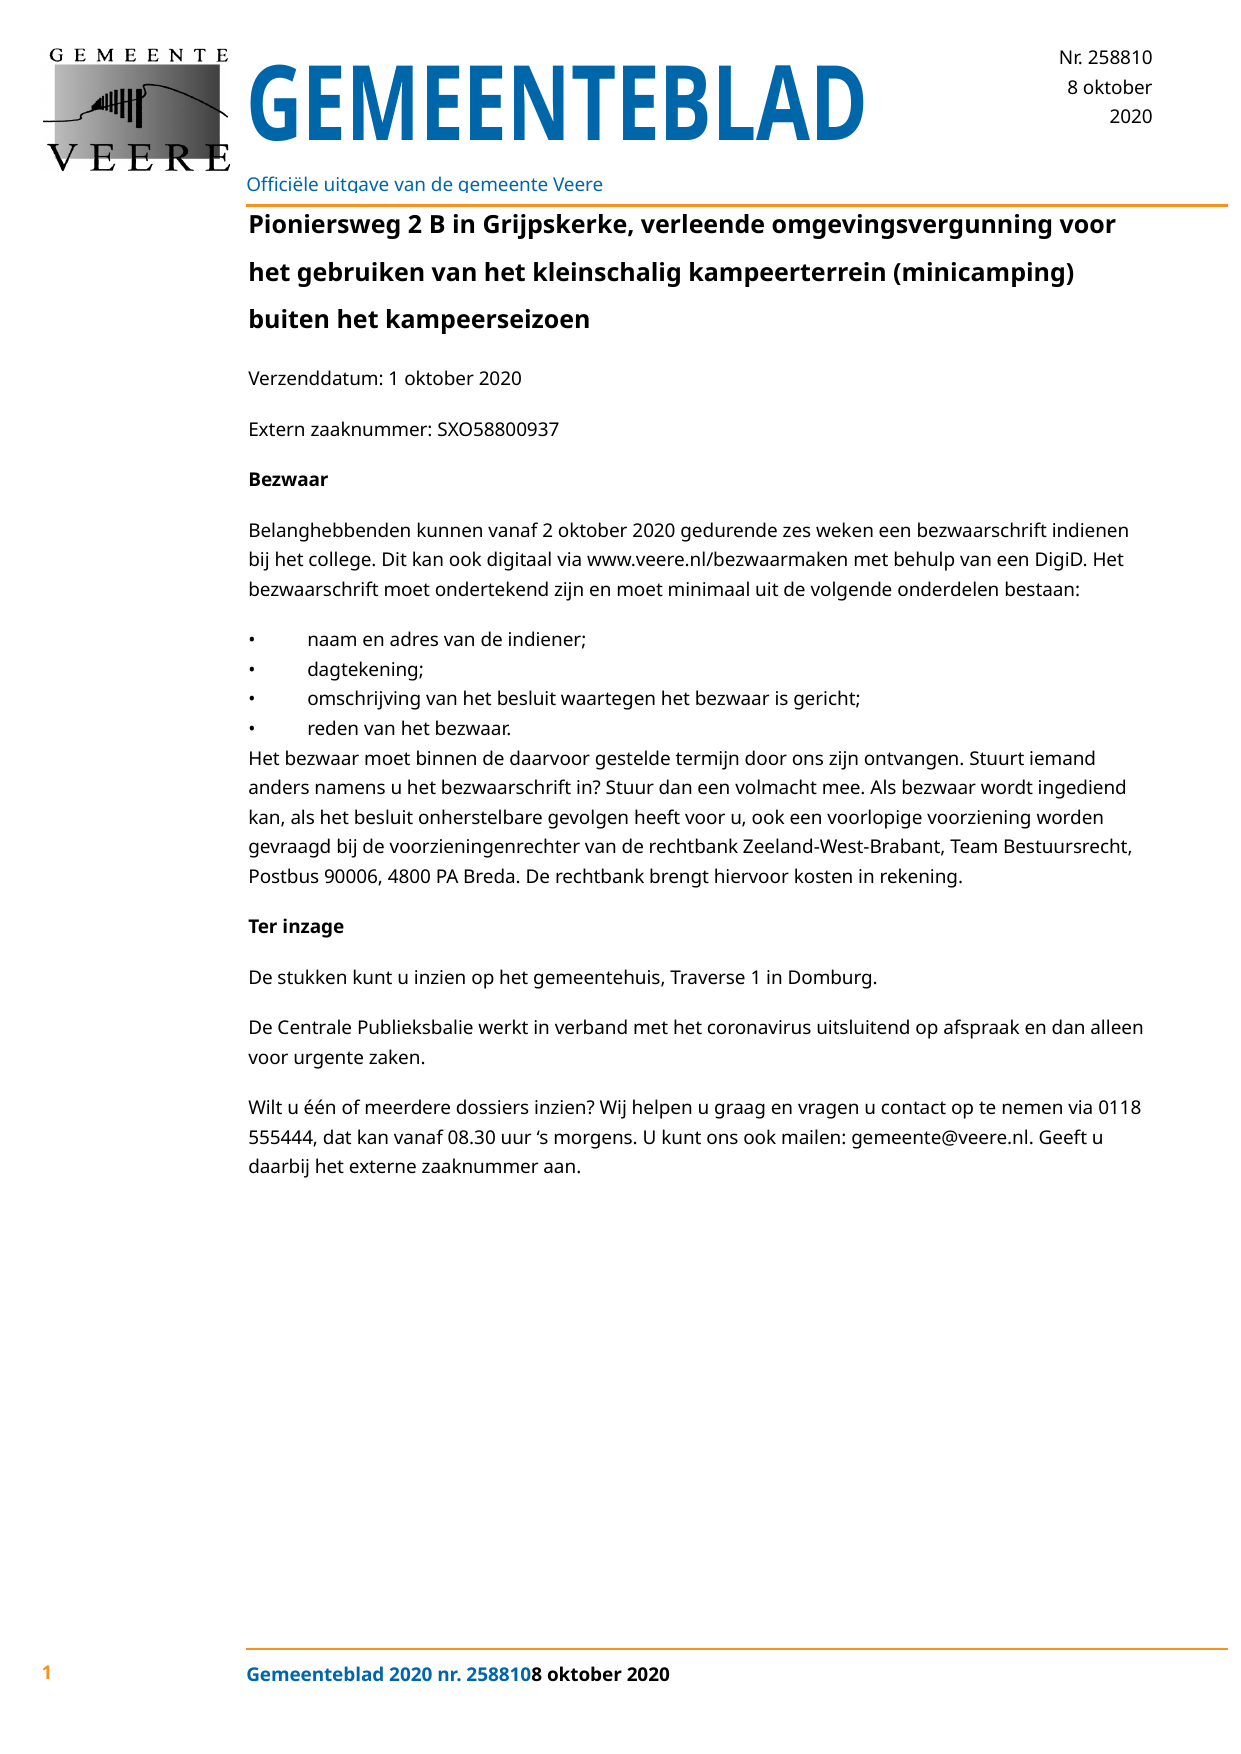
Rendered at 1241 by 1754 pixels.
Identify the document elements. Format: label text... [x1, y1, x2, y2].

list dagtekening; [248, 656, 1152, 682]
text Bezwaar [248, 466, 1152, 492]
list omschrijving van het besluit waartegen het bezwaar is gericht; [248, 686, 1152, 711]
text Wilt u één of meerdere dossiers inzien? Wij helpen u graag en vragen u contact op te nemen via 0118 555444, dat kan vanaf 08.30 uur ‘s morgens. U kunt ons ook mailen: gemeente@veere.nl. Geeft u daarbij het externe zaaknummer aan. [248, 1094, 1152, 1179]
text Extern zaaknummer: SXO58800937 [248, 416, 1152, 442]
text De Centrale Publieksbalie werkt in verband met het coronavirus uitsluitend op afspraak en dan alleen voor urgente zaken. [248, 1014, 1152, 1069]
text Het bezwaar moet binnen de daarvoor gestelde termijn door ons zijn ontvangen. Stuurt iemand anders namens u het bezwaarschrift in? Stuur dan een volmacht mee. Als bezwaar wordt ingediend kan, als het besluit onherstelbare gevolgen heeft voor u, ook een voorlopige voorziening worden gevraagd bij de voorzieningenrechter van de rechtbank Zeeland-West-Brabant, Team Bestuursrecht, Postbus 90006, 4800 PA Breda. De rechtbank brengt hiervoor kosten in rekening. [248, 745, 1152, 889]
text Verzenddatum: 1 oktober 2020 [248, 366, 1152, 391]
picture [41, 47, 231, 172]
list naam en adres van de indiener; [248, 626, 1152, 652]
text Belanghebbenden kunnen vanaf 2 oktober 2020 gedurende zes weken een bezwaarschrift indienen bij het college. Dit kan ook digitaal via www.veere.nl/bezwaarmaken met behulp van een DigiD. Het bezwaarschrift moet ondertekend zijn en moet minimaal uit de volgende onderdelen bestaan: [248, 517, 1152, 602]
text Pioniersweg 2 B in Grijpskerke, verleende omgevingsvergunning voor het gebruiken van het kleinschalig kampeerterrein (minicamping) buiten het kampeerseizoen [248, 207, 1152, 336]
text De stukken kunt u inzien op het gemeentehuis, Traverse 1 in Domburg. [248, 964, 1152, 989]
text Ter inzage [248, 913, 1152, 939]
list reden van het bezwaar. [248, 715, 1152, 741]
